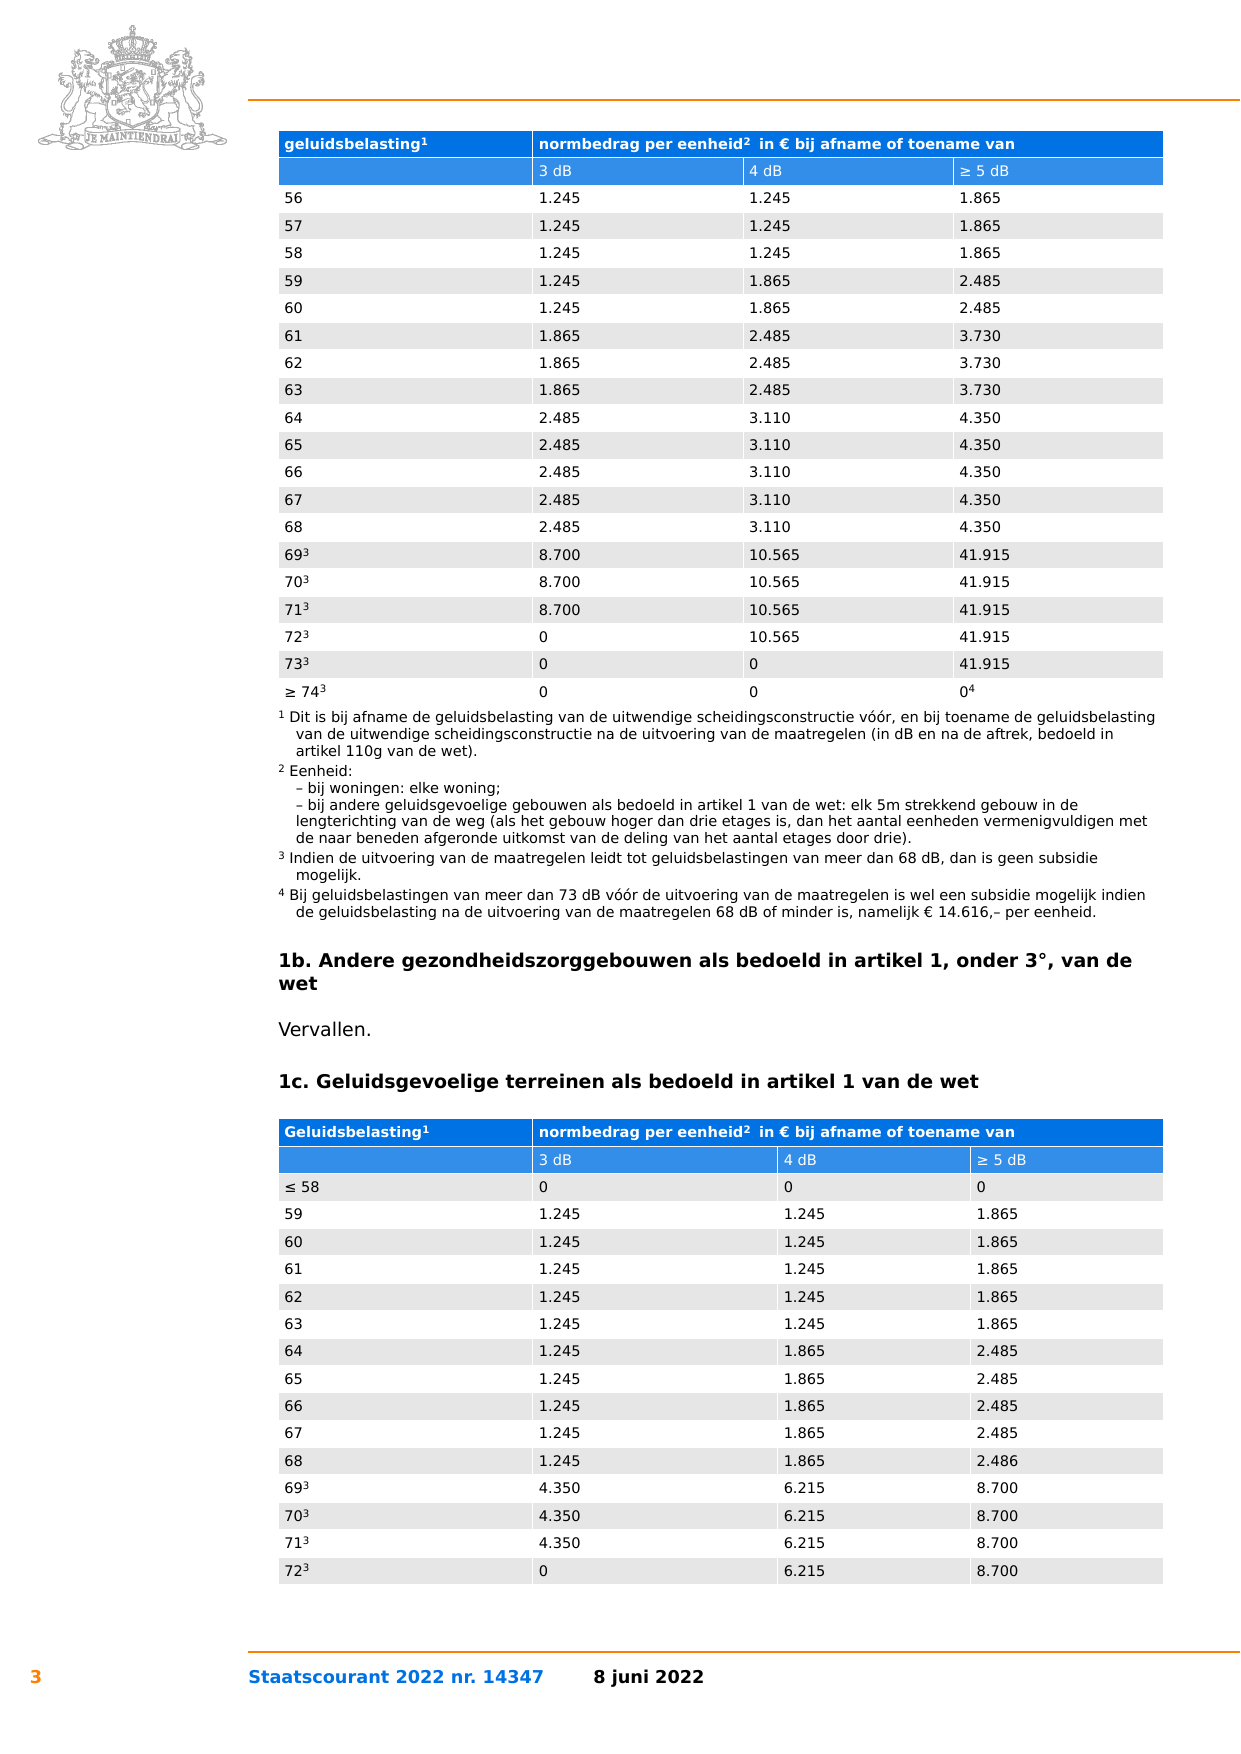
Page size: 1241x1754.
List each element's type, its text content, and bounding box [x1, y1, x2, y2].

table_cell ≥ 743 [279, 679, 532, 705]
table_cell 66 [279, 1393, 532, 1420]
table_cell 2.485 [533, 487, 743, 513]
table_cell 64 [279, 1339, 532, 1365]
table_cell 8.700 [971, 1476, 1163, 1502]
table_cell 1.245 [744, 241, 953, 267]
table_cell 1.245 [533, 1448, 777, 1474]
table_cell 64 [279, 405, 532, 431]
table_cell 3.110 [744, 432, 953, 459]
table_cell 703 [279, 1503, 532, 1529]
table_cell 4.350 [533, 1503, 777, 1529]
table_cell 1.865 [954, 241, 1163, 267]
table_cell 1.865 [778, 1393, 970, 1420]
table_cell 1.865 [971, 1229, 1163, 1255]
table_cell 8.700 [971, 1558, 1163, 1584]
table_cell 4 dB [744, 158, 953, 185]
table_cell 3 dB [533, 158, 743, 185]
table_cell 1.245 [533, 1284, 777, 1310]
table_cell 0 [971, 1174, 1163, 1201]
table_cell 1.245 [533, 213, 743, 239]
subtitle 1c. Geluidsgevoelige terreinen als bedoeld in artikel 1 van de wet [278, 1071, 1163, 1093]
table_cell 4.350 [533, 1476, 777, 1502]
table_cell 1.865 [744, 295, 953, 322]
table_cell 1.245 [744, 213, 953, 239]
table_cell 4.350 [533, 1530, 777, 1557]
table_cell 56 [279, 186, 532, 212]
table_cell 723 [279, 624, 532, 650]
subtitle 1b. Andere gezondheidszorggebouwen als bedoeld in artikel 1, onder 3°, van de wet [278, 950, 1163, 994]
table_cell 1.245 [533, 186, 743, 212]
table_cell 67 [279, 487, 532, 513]
table_cell 1.245 [778, 1229, 970, 1255]
table_cell 2.485 [971, 1366, 1163, 1392]
table_cell 8.700 [533, 597, 743, 623]
table_cell 59 [279, 268, 532, 294]
table_cell 2.485 [971, 1393, 1163, 1420]
table_cell 61 [279, 323, 532, 349]
table_cell 58 [279, 241, 532, 267]
table_cell 62 [279, 350, 532, 376]
table_cell 6.215 [778, 1503, 970, 1529]
table_cell 3 dB [533, 1147, 777, 1173]
table_cell [279, 158, 532, 185]
table_cell 3.110 [744, 515, 953, 541]
table_cell 65 [279, 432, 532, 459]
table_cell 41.915 [954, 569, 1163, 596]
table_cell 2.485 [533, 515, 743, 541]
table_cell 4.350 [954, 515, 1163, 541]
table_cell ≤ 58 [279, 1174, 532, 1201]
table_cell 41.915 [954, 542, 1163, 568]
table_cell 3.730 [954, 323, 1163, 349]
table_cell 0 [533, 651, 743, 678]
table_cell 6.215 [778, 1530, 970, 1557]
table_cell 2.485 [533, 432, 743, 459]
table_cell 1 Dit is bij afname de geluidsbelasting van de uitwendige scheidingsconstructie vóór, en bij toename de geluidsbelasting van de uitwendige scheidingsconstructie na de uitvoering van de maatregelen (in dB en na de aftrek, bedoeld in artikel 110g van de wet). 2 Eenheid: – bij woningen: elke woning; – bij andere geluidsgevoelige gebouwen als bedoeld in artikel 1 van de wet: elk 5m strekkend gebouw in de lengterichting van de weg (als het gebouw hoger dan drie etages is, dan het aantal eenheden vermenigvuldigen met de naar beneden afgeronde uitkomst van de deling van het aantal etages door drie). 3 Indien de uitvoering van de maatregelen leidt tot geluidsbelastingen van meer dan 68 dB, dan is geen subsidie mogelijk. 4 Bij geluidsbelastingen van meer dan 73 dB vóór de uitvoering van de maatregelen is wel een subsidie mogelijk indien de geluidsbelasting na de uitvoering van de maatregelen 68 dB of minder is, namelijk € 14.616,– per eenheid. [278, 706, 1163, 920]
table_cell 1.865 [744, 268, 953, 294]
table_cell 1.245 [778, 1311, 970, 1337]
table_cell 3.110 [744, 460, 953, 486]
table_cell 1.245 [533, 268, 743, 294]
table_cell 63 [279, 378, 532, 404]
table_cell 1.865 [778, 1339, 970, 1365]
table_cell 1.865 [971, 1311, 1163, 1337]
table_cell 1.865 [954, 186, 1163, 212]
table_cell 0 [533, 624, 743, 650]
table_cell 3.730 [954, 378, 1163, 404]
table_cell 59 [279, 1202, 532, 1228]
table_cell 1.245 [533, 1339, 777, 1365]
table_cell 8.700 [971, 1503, 1163, 1529]
table_cell 61 [279, 1256, 532, 1283]
table_cell 4.350 [954, 432, 1163, 459]
table_cell 4.350 [954, 487, 1163, 513]
table_cell 3.110 [744, 487, 953, 513]
table_header Geluidsbelasting1 [279, 1119, 532, 1146]
table_cell 1.245 [533, 241, 743, 267]
table_cell 8.700 [533, 569, 743, 596]
table_cell 2.485 [954, 268, 1163, 294]
table_cell 1.245 [778, 1284, 970, 1310]
table_header geluidsbelasting1 [279, 131, 532, 157]
picture [38, 25, 227, 150]
table_cell 1.245 [533, 1256, 777, 1283]
table_cell 1.245 [533, 1311, 777, 1337]
table_cell 0 [533, 1558, 777, 1584]
table_cell 6.215 [778, 1476, 970, 1502]
table_cell 693 [279, 542, 532, 568]
table_cell 41.915 [954, 624, 1163, 650]
text Vervallen. [278, 1019, 1163, 1041]
table_cell 10.565 [744, 624, 953, 650]
table_cell 65 [279, 1366, 532, 1392]
table_cell 1.865 [971, 1202, 1163, 1228]
table_cell 1.245 [744, 186, 953, 212]
table_cell 1.245 [533, 1366, 777, 1392]
table_cell 62 [279, 1284, 532, 1310]
table_cell 1.245 [778, 1202, 970, 1228]
table_cell 733 [279, 651, 532, 678]
table_cell 0 [744, 651, 953, 678]
table_cell 1.245 [533, 295, 743, 322]
table_cell 63 [279, 1311, 532, 1337]
table_cell 1.865 [778, 1448, 970, 1474]
table_cell 8.700 [533, 542, 743, 568]
table_header normbedrag per eenheid2 in € bij afname of toename van [533, 1119, 1163, 1146]
table_cell 04 [954, 679, 1163, 705]
table_cell 57 [279, 213, 532, 239]
table_cell 0 [533, 679, 743, 705]
table_cell 41.915 [954, 651, 1163, 678]
table_cell 4.350 [954, 405, 1163, 431]
table_cell 2.485 [744, 378, 953, 404]
table_cell 1.245 [533, 1393, 777, 1420]
table_cell 60 [279, 1229, 532, 1255]
table_cell 1.245 [533, 1202, 777, 1228]
table_cell 67 [279, 1421, 532, 1447]
table_cell 1.865 [533, 378, 743, 404]
table_cell 0 [778, 1174, 970, 1201]
table_cell 2.485 [744, 323, 953, 349]
table_cell 1.865 [778, 1421, 970, 1447]
table_cell 10.565 [744, 597, 953, 623]
table_cell 6.215 [778, 1558, 970, 1584]
table_cell 713 [279, 1530, 532, 1557]
table_cell 1.865 [778, 1366, 970, 1392]
table_cell 1.865 [954, 213, 1163, 239]
table_cell ≥ 5 dB [971, 1147, 1163, 1173]
table_cell 68 [279, 1448, 532, 1474]
table_cell 2.485 [533, 460, 743, 486]
table_cell 10.565 [744, 542, 953, 568]
table_cell 2.485 [533, 405, 743, 431]
table_header normbedrag per eenheid2 in € bij afname of toename van [533, 131, 1163, 157]
table_cell 2.485 [744, 350, 953, 376]
table_cell 68 [279, 515, 532, 541]
table_cell 4.350 [954, 460, 1163, 486]
table_cell 713 [279, 597, 532, 623]
table_cell 10.565 [744, 569, 953, 596]
table_cell 60 [279, 295, 532, 322]
table_cell 2.485 [971, 1421, 1163, 1447]
table_cell 693 [279, 1476, 532, 1502]
table_cell 2.485 [954, 295, 1163, 322]
table_cell 0 [744, 679, 953, 705]
table_cell 1.245 [533, 1229, 777, 1255]
table_cell 0 [533, 1174, 777, 1201]
table_cell 703 [279, 569, 532, 596]
table_cell 1.865 [971, 1256, 1163, 1283]
table_cell [279, 1147, 532, 1173]
table_cell 66 [279, 460, 532, 486]
table_cell ≥ 5 dB [954, 158, 1163, 185]
table_cell 4 dB [778, 1147, 970, 1173]
table_cell 1.865 [971, 1284, 1163, 1310]
table_cell 8.700 [971, 1530, 1163, 1557]
table_cell 2.486 [971, 1448, 1163, 1474]
table_cell 1.245 [533, 1421, 777, 1447]
table_cell 723 [279, 1558, 532, 1584]
table_cell 2.485 [971, 1339, 1163, 1365]
table_cell 41.915 [954, 597, 1163, 623]
table_cell 1.245 [778, 1256, 970, 1283]
table_cell 3.110 [744, 405, 953, 431]
table_cell 3.730 [954, 350, 1163, 376]
table_cell 1.865 [533, 323, 743, 349]
table_cell 1.865 [533, 350, 743, 376]
